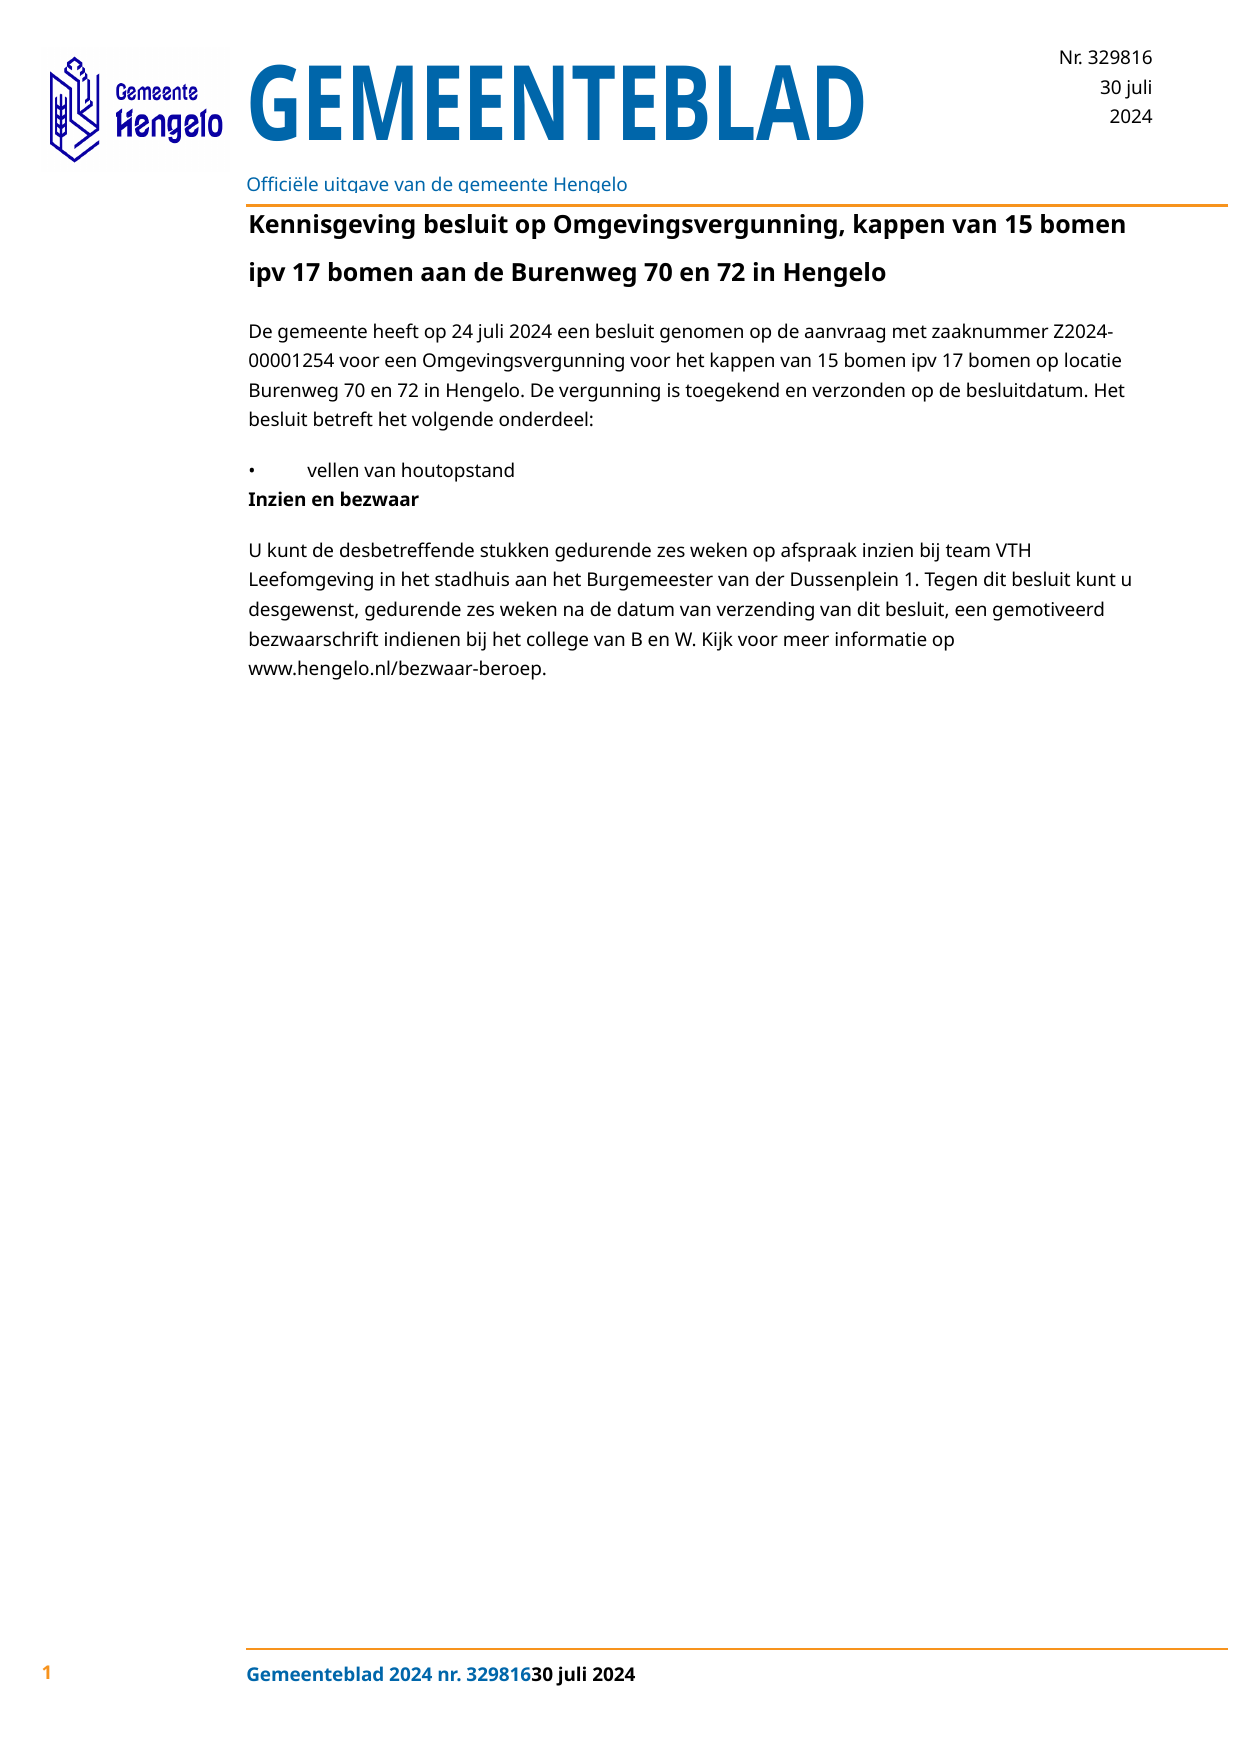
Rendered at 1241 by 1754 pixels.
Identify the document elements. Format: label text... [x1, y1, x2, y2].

picture [41, 47, 231, 172]
text De gemeente heeft op 24 juli 2024 een besluit genomen op de aanvraag met zaaknummer Z2024-00001254 voor een Omgevingsvergunning voor het kappen van 15 bomen ipv 17 bomen op locatie Burenweg 70 en 72 in Hengelo. De vergunning is toegekend en verzonden op de besluitdatum. Het besluit betreft het volgende onderdeel: [248, 318, 1152, 432]
text Kennisgeving besluit op Omgevingsvergunning, kappen van 15 bomen ipv 17 bomen aan de Burenweg 70 en 72 in Hengelo [248, 207, 1152, 288]
text Inzien en bezwaar [248, 487, 1152, 512]
list vellen van houtopstand [248, 457, 1152, 483]
text U kunt de desbetreffende stukken gedurende zes weken op afspraak inzien bij team VTH Leefomgeving in het stadhuis aan het Burgemeester van der Dussenplein 1. Tegen dit besluit kunt u desgewenst, gedurende zes weken na de datum van verzending van dit besluit, een gemotiveerd bezwaarschrift indienen bij het college van B en W. Kijk voor meer informatie op www.hengelo.nl/bezwaar-beroep. [248, 537, 1152, 681]
